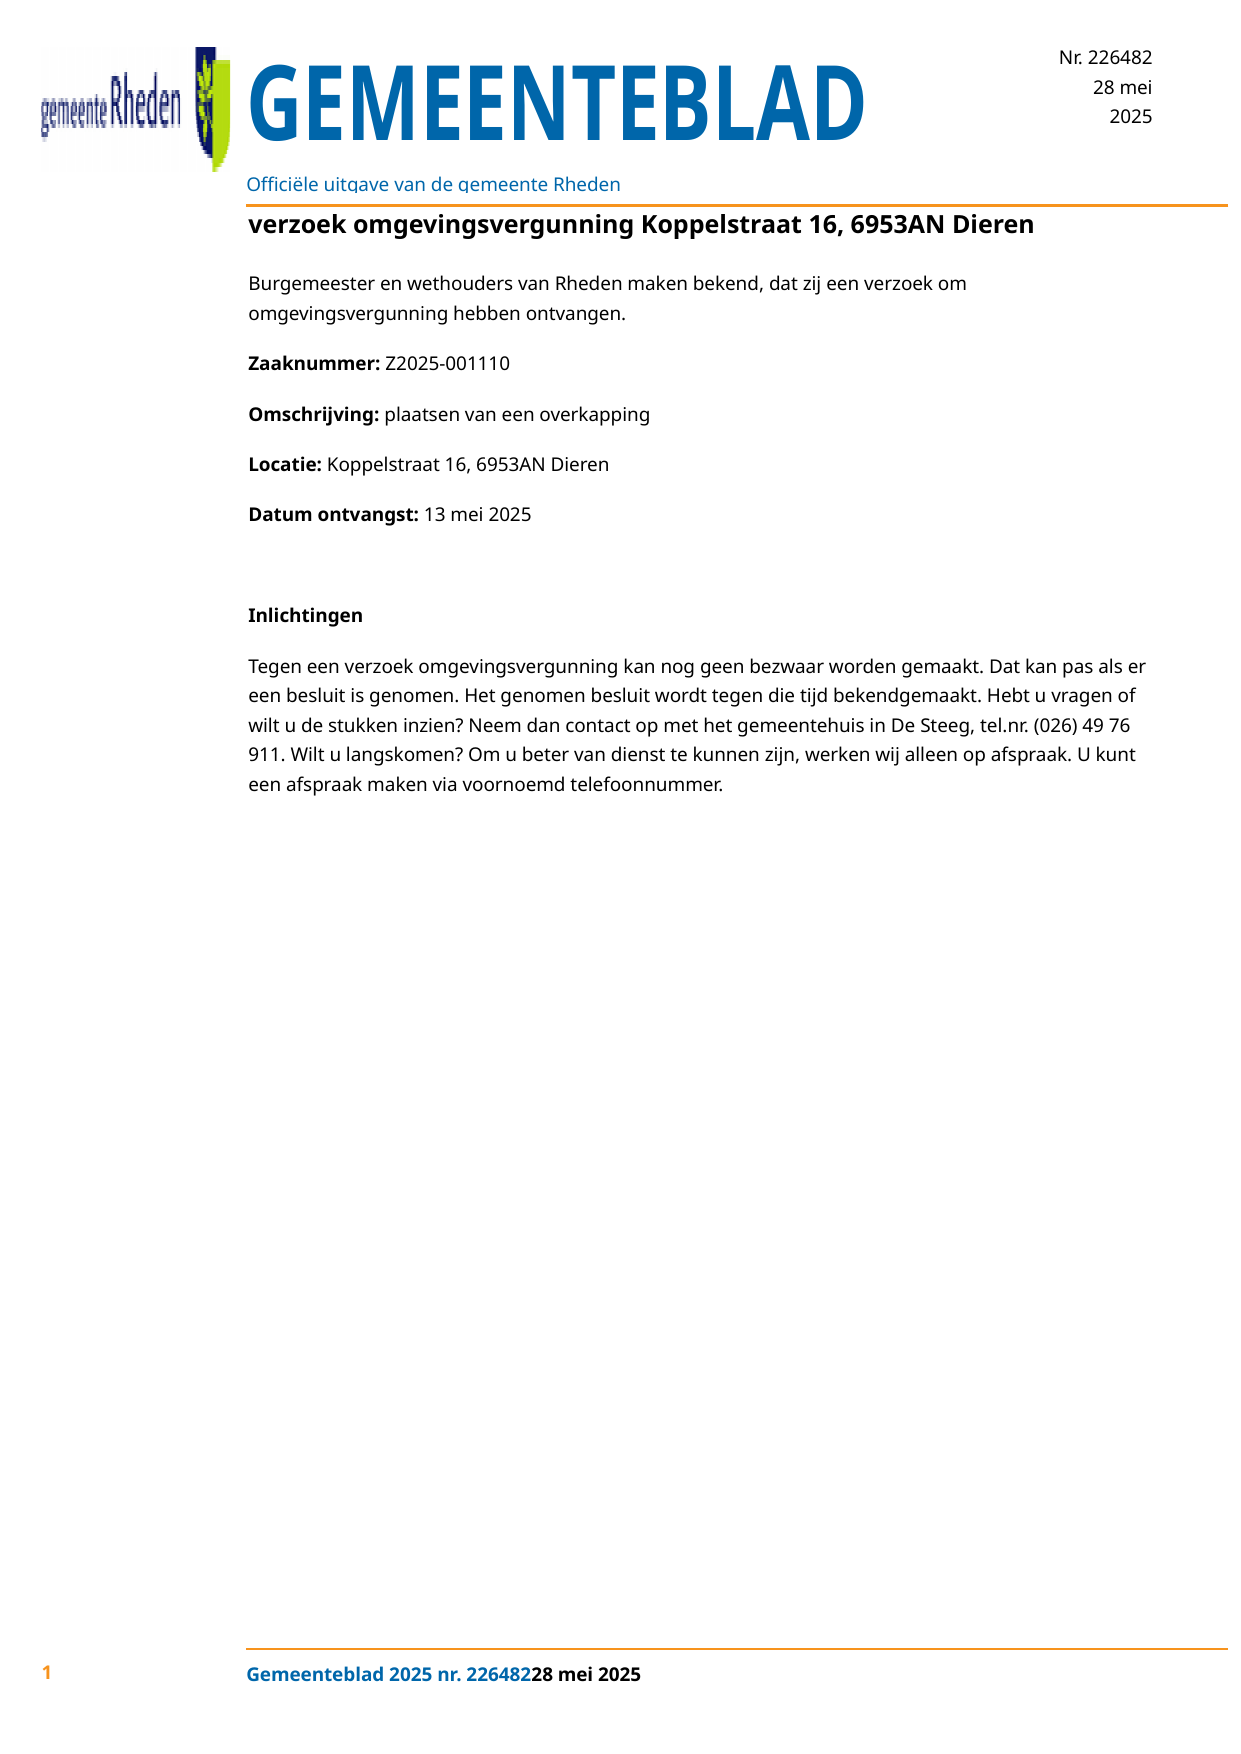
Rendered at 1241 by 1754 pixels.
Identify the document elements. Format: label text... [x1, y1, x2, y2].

text Omschrijving: plaatsen van een overkapping [248, 401, 1152, 426]
text Inlichtingen [248, 602, 1152, 628]
text Burgemeester en wethouders van Rheden maken bekend, dat zij een verzoek om omgevingsvergunning hebben ontvangen. [248, 270, 1152, 326]
text Tegen een verzoek omgevingsvergunning kan nog geen bezwaar worden gemaakt. Dat kan pas als er een besluit is genomen. Het genomen besluit wordt tegen die tijd bekendgemaakt. Hebt u vragen of wilt u de stukken inzien? Neem dan contact op met het gemeentehuis in De Steeg, tel.nr. (026) 49 76 911. Wilt u langskomen? Om u beter van dienst te kunnen zijn, werken wij alleen op afspraak. U kunt een afspraak maken via voornoemd telefoonnummer. [248, 653, 1152, 797]
text Datum ontvangst: 13 mei 2025 [248, 502, 1152, 527]
text Locatie: Koppelstraat 16, 6953AN Dieren [248, 451, 1152, 477]
text Zaaknummer: Z2025-001110 [248, 350, 1152, 376]
picture [41, 47, 231, 172]
text verzoek omgevingsvergunning Koppelstraat 16, 6953AN Dieren [248, 207, 1152, 241]
